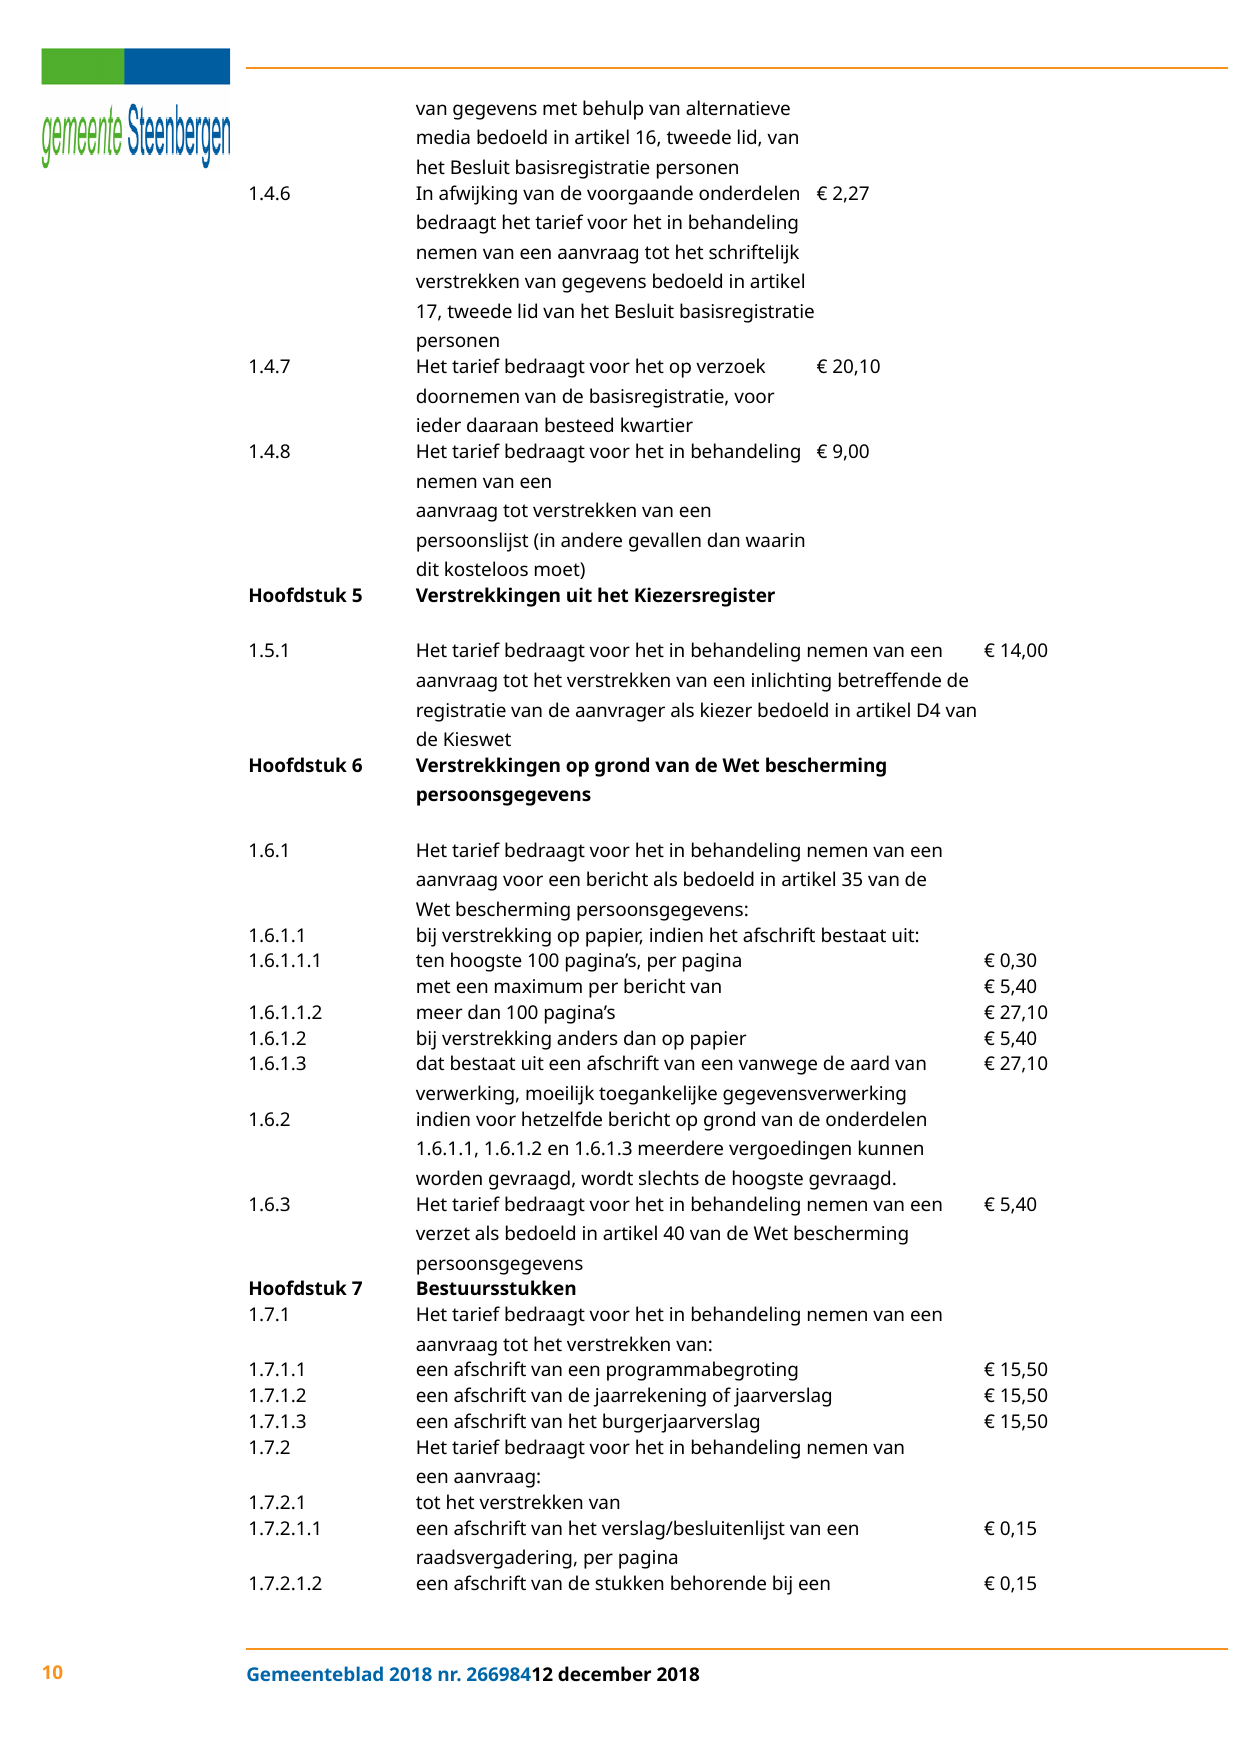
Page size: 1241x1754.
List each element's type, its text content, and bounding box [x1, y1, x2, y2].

table_cell 1.6.1.1.1 [248, 948, 416, 973]
table_cell In afwijking van de voorgaande onderdelen bedraagt het tarief voor het in behandeling nemen van een aanvraag tot het schriftelijk verstrekken van gegevens bedoeld in artikel 17, tweede lid van het Besluit basisregistratie personen [416, 180, 816, 353]
table_cell 1.4.7 [248, 353, 416, 438]
table_cell € 0,15 [984, 1570, 1152, 1596]
table_cell een afschrift van het verslag/besluitenlijst van een raadsvergadering, per pagina [416, 1515, 984, 1570]
table_cell een afschrift van de jaarrekening of jaarverslag [416, 1383, 984, 1408]
table_cell 1.4.6 [248, 180, 416, 353]
table_cell 1.7.1.2 [248, 1383, 416, 1408]
table_cell Het tarief bedraagt voor het in behandeling nemen van een verzet als bedoeld in artikel 40 van de Wet bescherming persoonsgegevens [416, 1191, 984, 1276]
table_cell [984, 1276, 1152, 1301]
table_cell Hoofdstuk 6 [248, 752, 416, 837]
table_cell indien voor hetzelfde bericht op grond van de onderdelen 1.6.1.1, 1.6.1.2 en 1.6.1.3 meerdere vergoedingen kunnen worden gevraagd, wordt slechts de hoogste gevraagd. [416, 1106, 984, 1191]
table_cell Hoofdstuk 7 [248, 1276, 416, 1301]
table_cell Het tarief bedraagt voor het in behandeling nemen van een aanvraag tot het verstrekken van: [416, 1301, 984, 1357]
table_cell 1.6.1.2 [248, 1025, 416, 1051]
table_cell [984, 1106, 1152, 1191]
table_cell 1.7.1.3 [248, 1408, 416, 1434]
table_cell [984, 1434, 1152, 1489]
table_cell 1.7.1.1 [248, 1357, 416, 1382]
table_cell 1.5.1 [248, 638, 416, 752]
table_cell € 2,27 [816, 180, 1152, 353]
table_cell 1.6.1.1.2 [248, 999, 416, 1025]
table_cell 1.7.2.1.2 [248, 1570, 416, 1596]
table_cell [984, 837, 1152, 922]
table_cell 1.7.1 [248, 1301, 416, 1357]
table_cell 1.7.2.1.1 [248, 1515, 416, 1570]
table_cell € 0,30 [984, 948, 1152, 973]
table_cell Het tarief bedraagt voor het in behandeling nemen van een aanvraag: [416, 1434, 984, 1489]
table_cell van gegevens met behulp van alternatieve media bedoeld in artikel 16, tweede lid, van het Besluit basisregistratie personen [416, 95, 816, 180]
table_cell 1.6.1.1 [248, 922, 416, 948]
table_cell een afschrift van een programmabegroting [416, 1357, 984, 1382]
table_cell [816, 95, 1152, 180]
table_cell € 15,50 [984, 1408, 1152, 1434]
table_cell 1.6.1.3 [248, 1051, 416, 1106]
table_cell bij verstrekking anders dan op papier [416, 1025, 984, 1051]
table_cell 1.6.2 [248, 1106, 416, 1191]
table_cell Het tarief bedraagt voor het in behandeling nemen van een aanvraag tot het verstrekken van een inlichting betreffende de registratie van de aanvrager als kiezer bedoeld in artikel D4 van de Kieswet [416, 638, 984, 752]
picture [41, 47, 231, 172]
table_cell € 5,40 [984, 1025, 1152, 1051]
table_cell ten hoogste 100 pagina’s, per pagina [416, 948, 984, 973]
table_cell Verstrekkingen op grond van de Wet bescherming persoonsgegevens [416, 752, 984, 837]
table_cell meer dan 100 pagina’s [416, 999, 984, 1025]
table_cell € 15,50 [984, 1383, 1152, 1408]
table_cell 1.4.8 [248, 438, 416, 582]
table_cell € 27,10 [984, 999, 1152, 1025]
table_cell € 0,15 [984, 1515, 1152, 1570]
table_cell een afschrift van het burgerjaarverslag [416, 1408, 984, 1434]
table_cell Het tarief bedraagt voor het in behandeling nemen van een aanvraag tot verstrekken van een persoonslijst (in andere gevallen dan waarin dit kosteloos moet) [416, 438, 816, 582]
table_cell een afschrift van de stukken behorende bij een [416, 1570, 984, 1596]
table_cell € 9,00 [816, 438, 1152, 582]
table_cell Het tarief bedraagt voor het in behandeling nemen van een aanvraag voor een bericht als bedoeld in artikel 35 van de Wet bescherming persoonsgegevens: [416, 837, 984, 922]
table_cell bij verstrekking op papier, indien het afschrift bestaat uit: [416, 922, 984, 948]
table_cell Het tarief bedraagt voor het op verzoek doornemen van de basisregistratie, voor ieder daaraan besteed kwartier [416, 353, 816, 438]
table_cell € 15,50 [984, 1357, 1152, 1382]
table_cell 1.6.3 [248, 1191, 416, 1276]
table_cell [984, 582, 1152, 638]
table_cell 1.6.1 [248, 837, 416, 922]
table_cell Bestuursstukken [416, 1276, 984, 1301]
table_cell € 20,10 [816, 353, 1152, 438]
table_cell [984, 752, 1152, 837]
table_cell dat bestaat uit een afschrift van een vanwege de aard van verwerking, moeilijk toegankelijke gegevensverwerking [416, 1051, 984, 1106]
table_cell Hoofdstuk 5 [248, 582, 416, 638]
table_cell [984, 1301, 1152, 1357]
table_cell [248, 95, 416, 180]
table_cell € 5,40 [984, 1191, 1152, 1276]
table_cell € 14,00 [984, 638, 1152, 752]
table_cell tot het verstrekken van [416, 1489, 984, 1515]
table_cell met een maximum per bericht van [416, 973, 984, 999]
table_cell 1.7.2.1 [248, 1489, 416, 1515]
table_cell € 27,10 [984, 1051, 1152, 1106]
table_cell 1.7.2 [248, 1434, 416, 1489]
table_cell [984, 1489, 1152, 1515]
table_cell € 5,40 [984, 973, 1152, 999]
table_cell Verstrekkingen uit het Kiezersregister [416, 582, 984, 638]
table_cell [248, 973, 416, 999]
table_cell [984, 922, 1152, 948]
